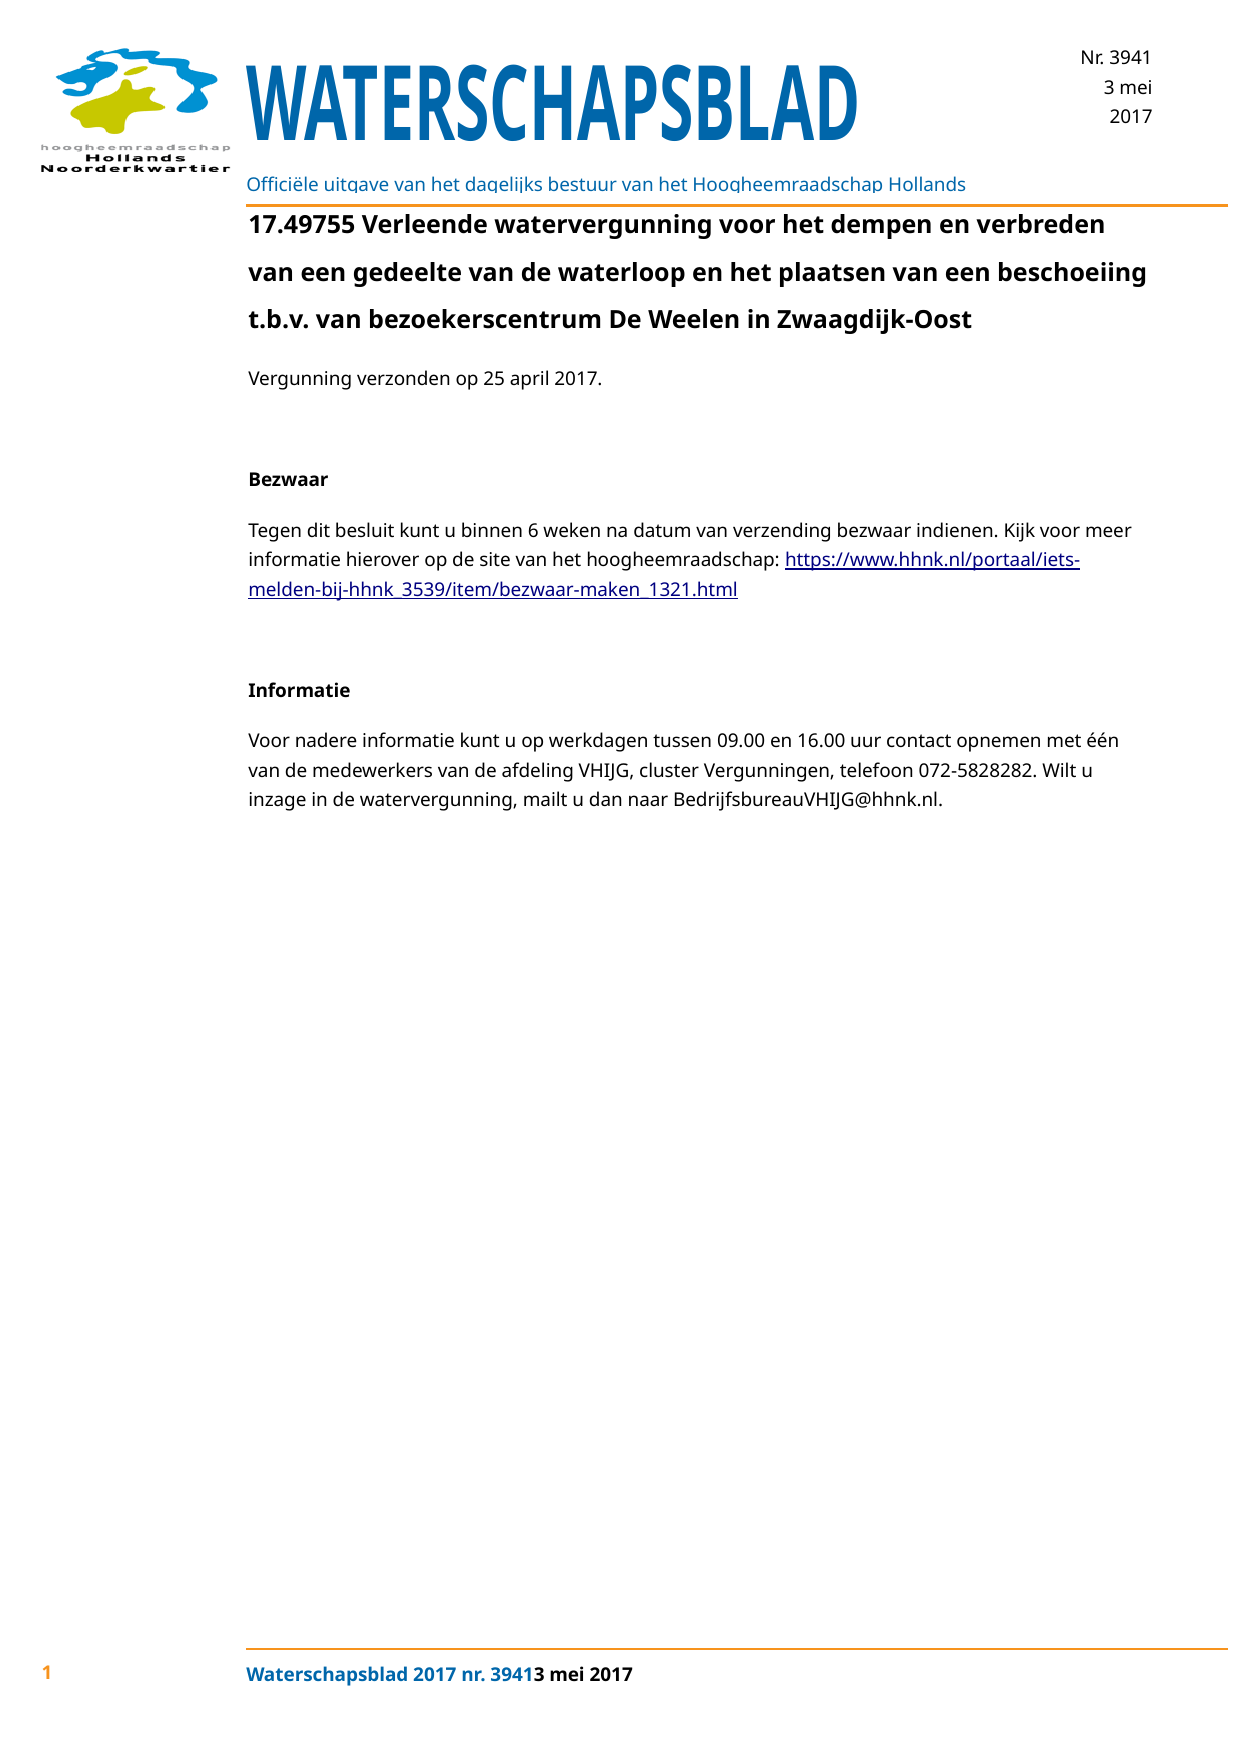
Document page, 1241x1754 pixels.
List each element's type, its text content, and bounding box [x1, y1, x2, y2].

text Voor nadere informatie kunt u op werkdagen tussen 09.00 en 16.00 uur contact opnemen met één van de medewerkers van de afdeling VHIJG, cluster Vergunningen, telefoon 072-5828282. Wilt u inzage in de watervergunning, mailt u dan naar BedrijfsbureauVHIJG@hhnk.nl. [248, 727, 1152, 812]
text Vergunning verzonden op 25 april 2017. [248, 366, 1152, 391]
text Bezwaar [248, 466, 1152, 492]
text Tegen dit besluit kunt u binnen 6 weken na datum van verzending bezwaar indienen. Kijk voor meer informatie hierover op de site van het hoogheemraadschap: https://www.hhnk.nl/portaal/iets-melden-bij-hhnk_3539/item/bezwaar-maken_1321.html [248, 517, 1152, 602]
picture [41, 47, 231, 172]
text 17.49755 Verleende watervergunning voor het dempen en verbreden van een gedeelte van de waterloop en het plaatsen van een beschoeiing t.b.v. van bezoekerscentrum De Weelen in Zwaagdijk-Oost [248, 207, 1152, 336]
text Informatie [248, 677, 1152, 702]
